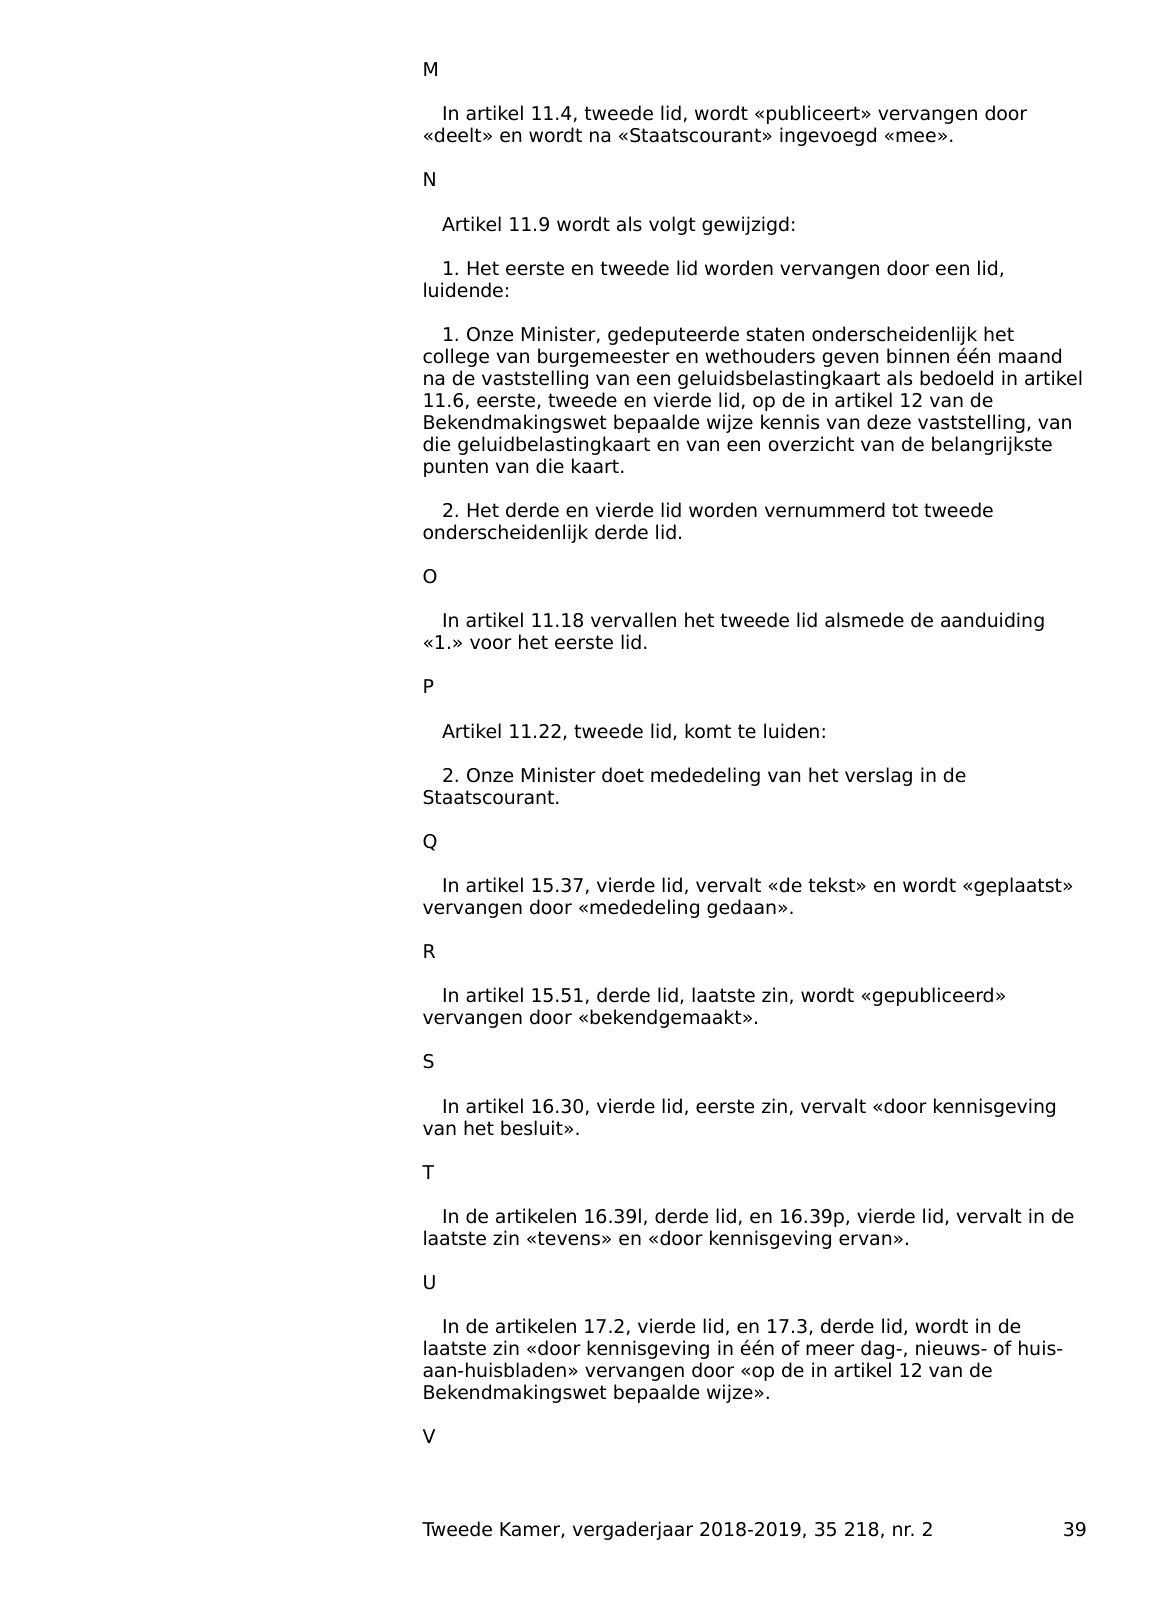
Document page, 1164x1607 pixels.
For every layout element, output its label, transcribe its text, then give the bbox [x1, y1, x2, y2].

text U [422, 1272, 1087, 1294]
text In artikel 11.18 vervallen het tweede lid alsmede de aanduiding «1.» voor het eerste lid. [422, 610, 1087, 654]
text In artikel 15.51, derde lid, laatste zin, wordt «gepubliceerd» vervangen door «bekendgemaakt». [422, 985, 1087, 1029]
text S [422, 1051, 1087, 1073]
text N [422, 169, 1087, 191]
text 2. Onze Minister doet mededeling van het verslag in de Staatscourant. [422, 765, 1087, 809]
text Artikel 11.22, tweede lid, komt te luiden: [422, 721, 1087, 742]
text R [422, 941, 1087, 963]
text 1. Het eerste en tweede lid worden vervangen door een lid, luidende: [422, 258, 1087, 302]
text In artikel 15.37, vierde lid, vervalt «de tekst» en wordt «geplaatst» vervangen door «mededeling gedaan». [422, 875, 1087, 919]
text T [422, 1162, 1087, 1184]
text In artikel 11.4, tweede lid, wordt «publiceert» vervangen door «deelt» en wordt na «Staatscourant» ingevoegd «mee». [422, 103, 1087, 147]
text 1. Onze Minister, gedeputeerde staten onderscheidenlijk het college van burgemeester en wethouders geven binnen één maand na de vaststelling van een geluidsbelastingkaart als bedoeld in artikel 11.6, eerste, tweede en vierde lid, op de in artikel 12 van de Bekendmakingswet bepaalde wijze kennis van deze vaststelling, van die geluidbelastingkaart en van een overzicht van de belangrijkste punten van die kaart. [422, 324, 1087, 478]
text M [422, 59, 1087, 81]
text V [422, 1426, 1087, 1448]
text In artikel 16.30, vierde lid, eerste zin, vervalt «door kennisgeving van het besluit». [422, 1096, 1087, 1139]
text Q [422, 831, 1087, 853]
text Artikel 11.9 wordt als volgt gewijzigd: [422, 213, 1087, 236]
text In de artikelen 17.2, vierde lid, en 17.3, derde lid, wordt in de laatste zin «door kennisgeving in één of meer dag-, nieuws- of huis-aan-huisbladen» vervangen door «op de in artikel 12 van de Bekendmakingswet bepaalde wijze». [422, 1316, 1087, 1404]
text 2. Het derde en vierde lid worden vernummerd tot tweede onderscheidenlijk derde lid. [422, 500, 1087, 544]
text In de artikelen 16.39l, derde lid, en 16.39p, vierde lid, vervalt in de laatste zin «tevens» en «door kennisgeving ervan». [422, 1206, 1087, 1250]
text P [422, 676, 1087, 698]
text O [422, 566, 1087, 588]
